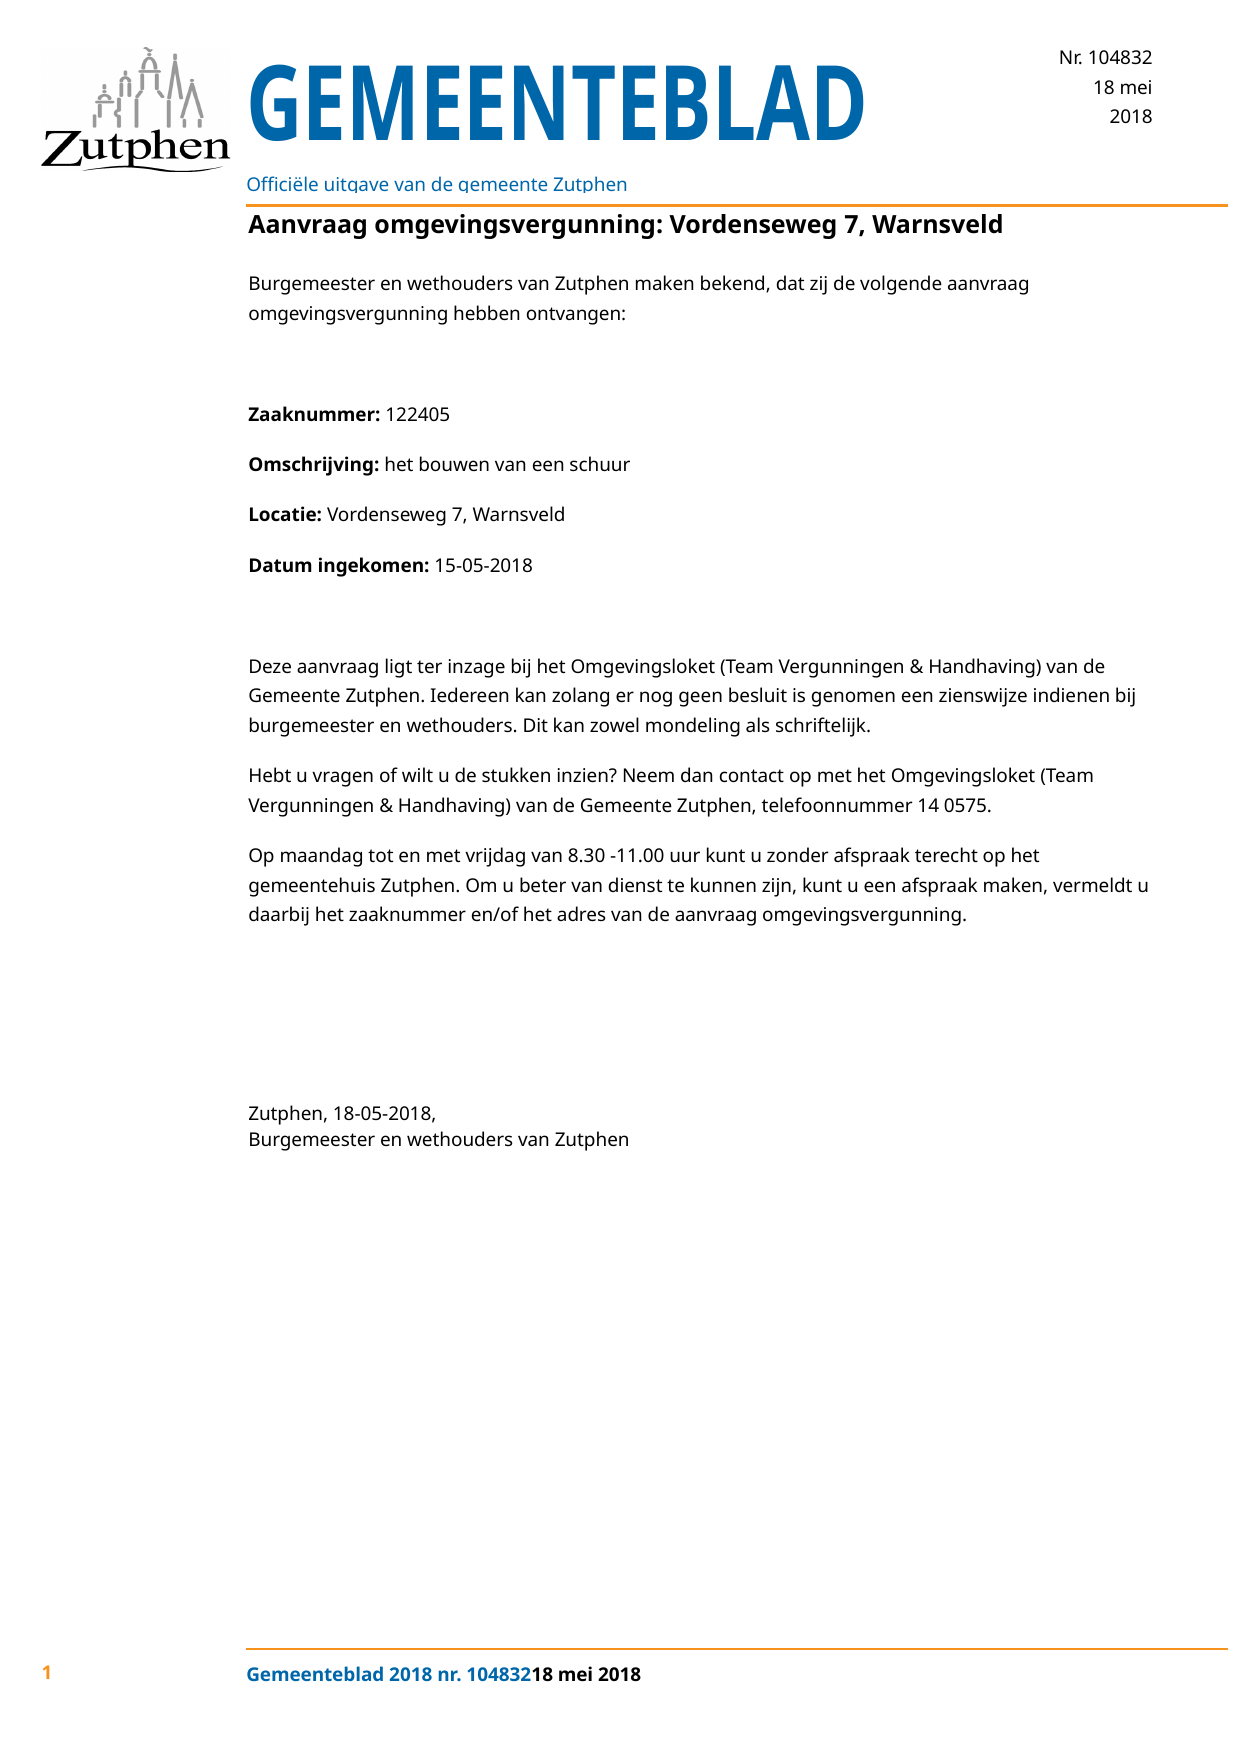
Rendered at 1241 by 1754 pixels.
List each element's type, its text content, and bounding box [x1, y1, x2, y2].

text Burgemeester en wethouders van Zutphen [248, 1126, 1152, 1152]
picture [41, 47, 231, 172]
text Aanvraag omgevingsvergunning: Vordenseweg 7, Warnsveld [248, 207, 1152, 241]
text Burgemeester en wethouders van Zutphen maken bekend, dat zij de volgende aanvraag omgevingsvergunning hebben ontvangen: [248, 270, 1152, 326]
text Zutphen, 18-05-2018, [248, 1101, 1152, 1126]
text Omschrijving: het bouwen van een schuur [248, 451, 1152, 477]
text Locatie: Vordenseweg 7, Warnsveld [248, 502, 1152, 527]
text Deze aanvraag ligt ter inzage bij het Omgevingsloket (Team Vergunningen & Handhaving) van de Gemeente Zutphen. Iedereen kan zolang er nog geen besluit is genomen een zienswijze indienen bij burgemeester en wethouders. Dit kan zowel mondeling als schriftelijk. [248, 653, 1152, 738]
text Datum ingekomen: 15-05-2018 [248, 552, 1152, 578]
text Op maandag tot en met vrijdag van 8.30 -11.00 uur kunt u zonder afspraak terecht op het gemeentehuis Zutphen. Om u beter van dienst te kunnen zijn, kunt u een afspraak maken, vermeldt u daarbij het zaaknummer en/of het adres van de aanvraag omgevingsvergunning. [248, 842, 1152, 927]
text Hebt u vragen of wilt u de stukken inzien? Neem dan contact op met het Omgevingsloket (Team Vergunningen & Handhaving) van de Gemeente Zutphen, telefoonnummer 14 0575. [248, 762, 1152, 818]
text Zaaknummer: 122405 [248, 401, 1152, 426]
